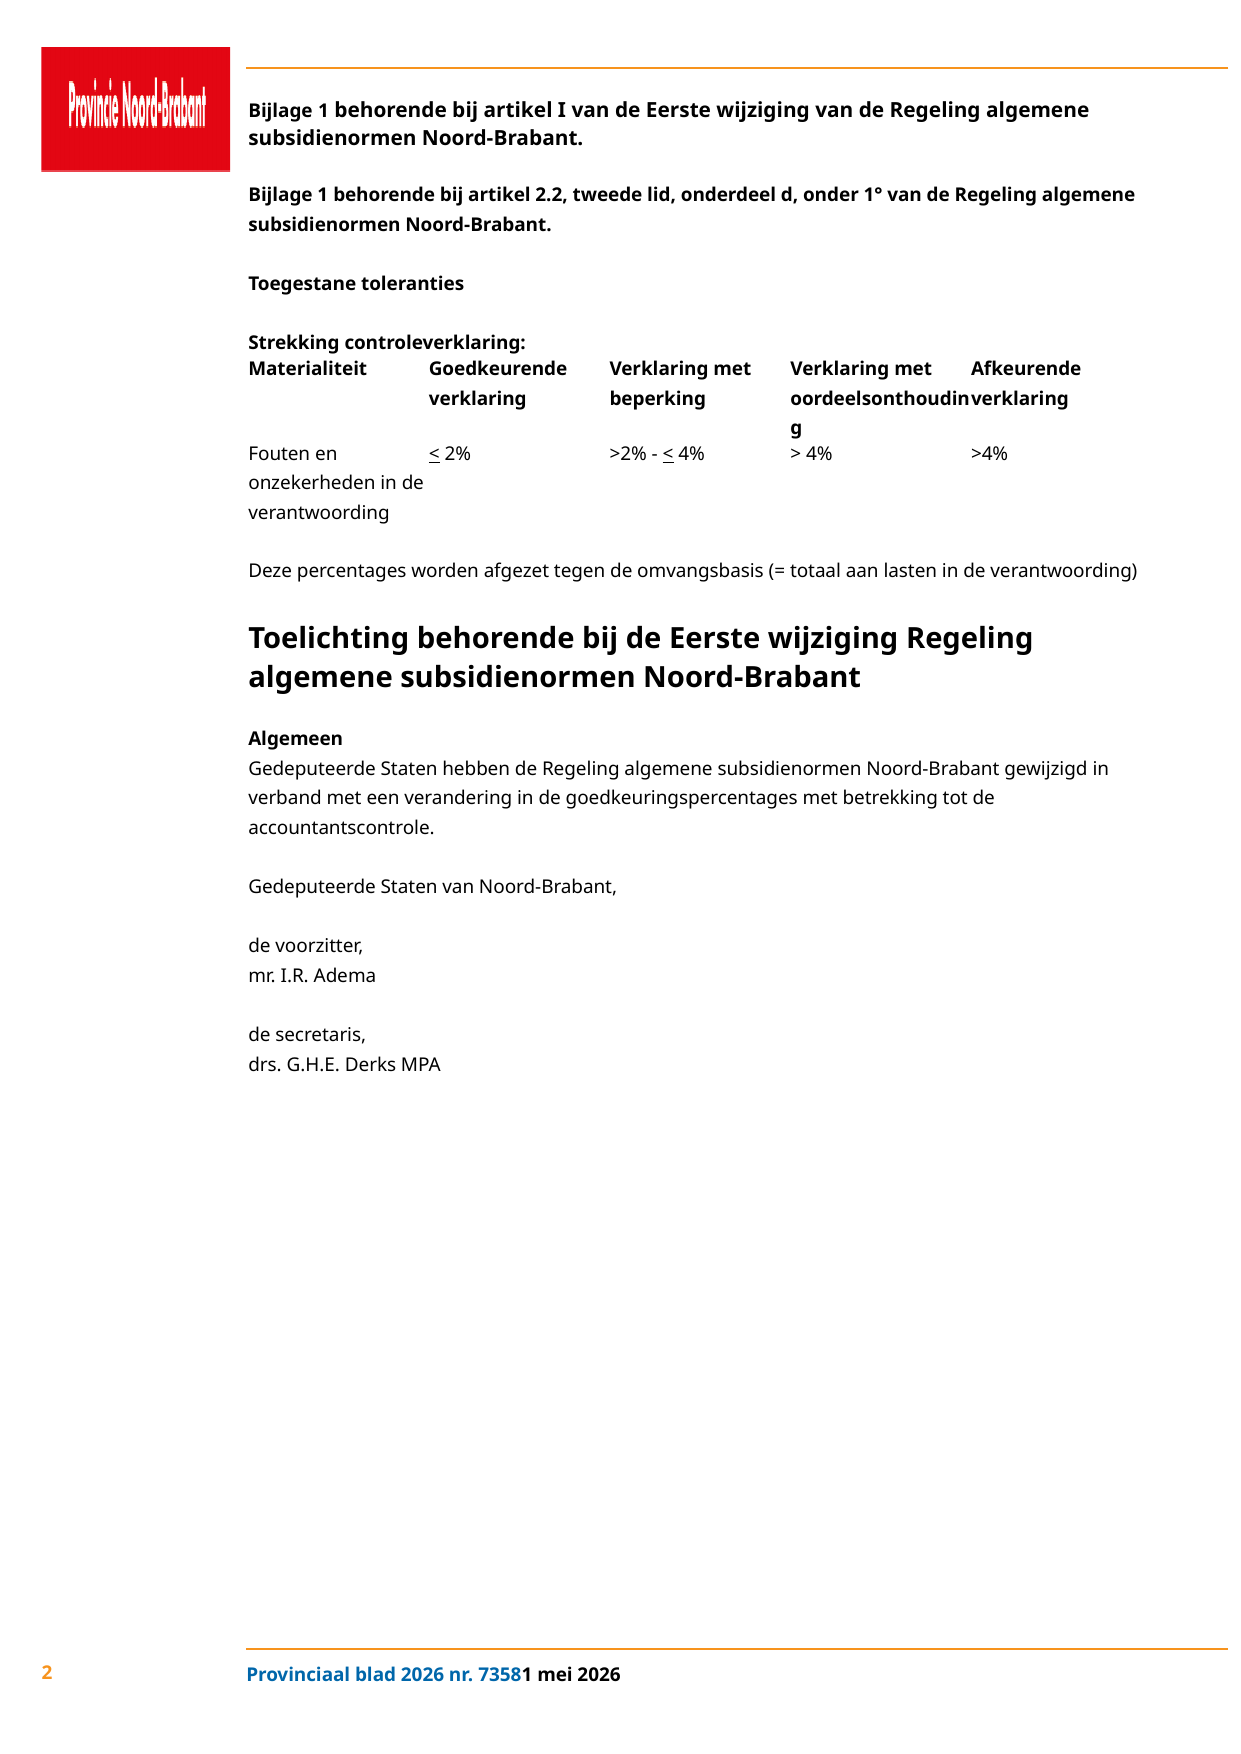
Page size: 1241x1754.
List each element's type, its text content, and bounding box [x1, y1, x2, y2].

text Bijlage 1 behorende bij artikel 2.2, tweede lid, onderdeel d, onder 1° van de Regeling algemene subsidienormen Noord-Brabant. [248, 181, 1152, 237]
table_cell Verklaring met oordeelsonthouding [790, 355, 971, 440]
text de secretaris, [248, 1021, 1152, 1047]
text Algemeen [248, 725, 1152, 751]
text drs. G.H.E. Derks MPA [248, 1051, 1152, 1077]
text de voorzitter, [248, 932, 1152, 958]
table_cell Goedkeurende verklaring [429, 355, 609, 440]
picture [41, 47, 231, 172]
table_cell >2% - < 4% [609, 440, 790, 525]
text mr. I.R. Adema [248, 962, 1152, 988]
table_header Strekking controleverklaring: [248, 329, 1152, 355]
text Deze percentages worden afgezet tegen de omvangsbasis (= totaal aan lasten in de verantwoording) [248, 558, 1152, 583]
table_cell < 2% [429, 440, 609, 525]
text Gedeputeerde Staten van Noord-Brabant, [248, 873, 1152, 899]
table_cell Afkeurende verklaring [971, 355, 1152, 440]
text Bijlage 1 behorende bij artikel I van de Eerste wijziging van de Regeling algemene subsidienormen Noord-Brabant. [248, 95, 1152, 152]
table_cell Fouten en onzekerheden in de verantwoording [248, 440, 429, 525]
text Gedeputeerde Staten hebben de Regeling algemene subsidienormen Noord-Brabant gewijzigd in verband met een verandering in de goedkeuringspercentages met betrekking tot de accountantscontrole. [248, 755, 1152, 840]
table_cell Verklaring met beperking [609, 355, 790, 440]
text Toegestane toleranties [248, 270, 1152, 296]
table_cell > 4% [790, 440, 971, 525]
table_cell Materialiteit [248, 355, 429, 440]
table_cell >4% [971, 440, 1152, 525]
text Toelichting behorende bij de Eerste wijziging Regeling algemene subsidienormen Noord-Brabant [248, 617, 1152, 696]
